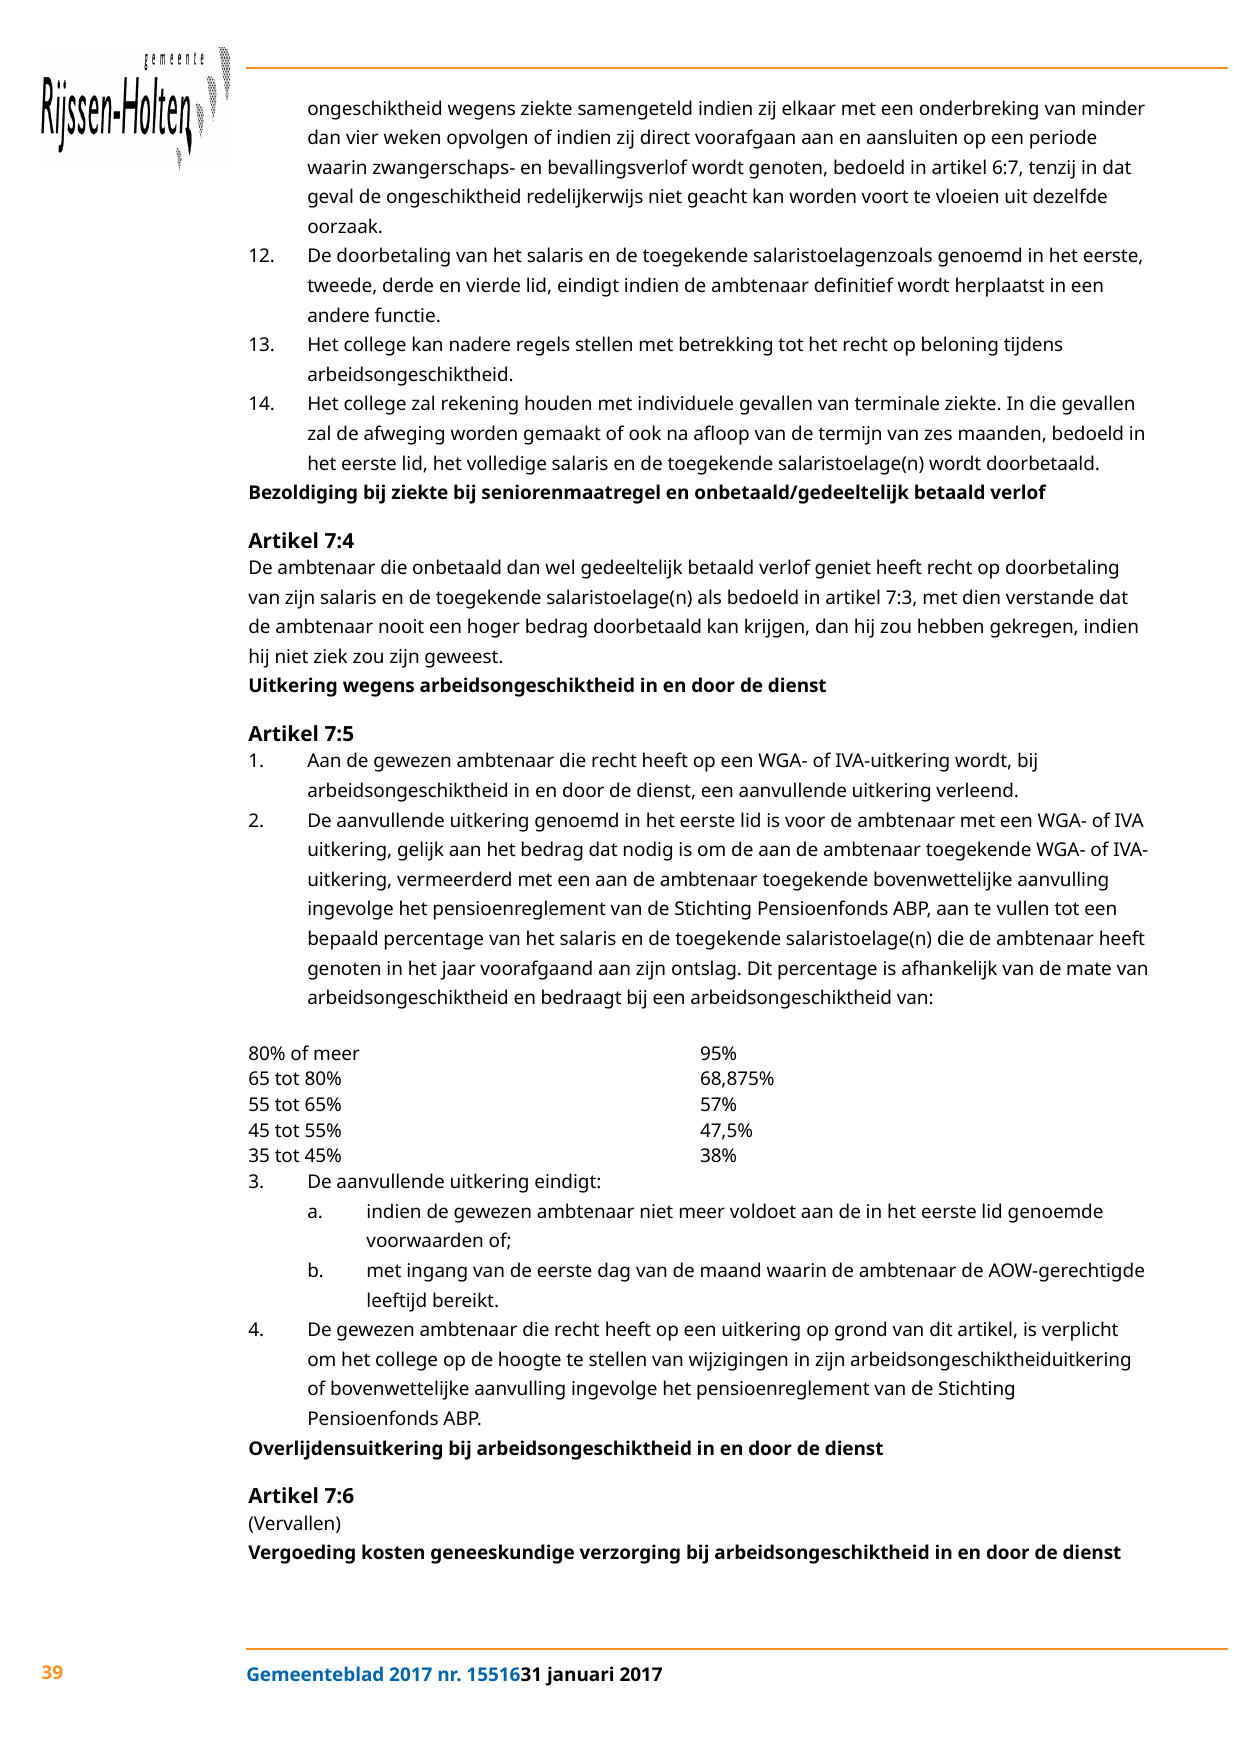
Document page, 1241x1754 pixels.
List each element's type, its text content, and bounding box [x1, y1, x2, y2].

list De gewezen ambtenaar die recht heeft op een uitkering op grond van dit artikel, is verplicht om het college op de hoogte te stellen van wijzigingen in zijn arbeidsongeschiktheiduitkering of bovenwettelijke aanvulling ingevolge het pensioenreglement van de Stichting Pensioenfonds ABP. [248, 1316, 1152, 1431]
text Bezoldiging bij ziekte bij seniorenmaatregel en onbetaald/gedeeltelijk betaald verlof [248, 479, 1152, 505]
list De aanvullende uitkering genoemd in het eerste lid is voor de ambtenaar met een WGA- of IVA uitkering, gelijk aan het bedrag dat nodig is om de aan de ambtenaar toegekende WGA- of IVA-uitkering, vermeerderd met een aan de ambtenaar toegekende bovenwettelijke aanvulling ingevolge het pensioenreglement van de Stichting Pensioenfonds ABP, aan te vullen tot een bepaald percentage van het salaris en de toegekende salaristoelage(n) die de ambtenaar heeft genoten in het jaar voorafgaand aan zijn ontslag. Dit percentage is afhankelijk van de mate van arbeidsongeschiktheid en bedraagt bij een arbeidsongeschiktheid van: [248, 807, 1152, 1010]
table_cell 47,5% [700, 1117, 1152, 1143]
table_header 95% [700, 1040, 1152, 1066]
text Vergoeding kosten geneeskundige verzorging bij arbeidsongeschiktheid in en door de dienst [248, 1539, 1152, 1565]
text Artikel 7:4 [248, 526, 1152, 554]
picture [41, 47, 231, 172]
text (Vervallen) [248, 1510, 1152, 1536]
list ongeschiktheid wegens ziekte samengeteld indien zij elkaar met een onderbreking van minder dan vier weken opvolgen of indien zij direct voorafgaan aan en aansluiten op een periode waarin zwangerschaps- en bevallingsverlof wordt genoten, bedoeld in artikel 6:7, tenzij in dat geval de ongeschiktheid redelijkerwijs niet geacht kan worden voort te vloeien uit dezelfde oorzaak. [248, 95, 1152, 239]
text Artikel 7:6 [248, 1481, 1152, 1510]
list Het college zal rekening houden met individuele gevallen van terminale ziekte. In die gevallen zal de afweging worden gemaakt of ook na afloop van de termijn van zes maanden, bedoeld in het eerste lid, het volledige salaris en de toegekende salaristoelage(n) wordt doorbetaald. [248, 391, 1152, 476]
text Uitkering wegens arbeidsongeschiktheid in en door de dienst [248, 673, 1152, 698]
list De doorbetaling van het salaris en de toegekende salaristoelagenzoals genoemd in het eerste, tweede, derde en vierde lid, eindigt indien de ambtenaar definitief wordt herplaatst in een andere functie. [248, 243, 1152, 328]
list De aanvullende uitkering eindigt: [248, 1168, 1152, 1194]
table_cell 65 tot 80% [248, 1066, 700, 1091]
table_cell 35 tot 45% [248, 1143, 700, 1168]
text Artikel 7:5 [248, 719, 1152, 748]
list indien de gewezen ambtenaar niet meer voldoet aan de in het eerste lid genoemde voorwaarden of; [307, 1198, 1152, 1253]
list met ingang van de eerste dag van de maand waarin de ambtenaar de AOW-gerechtigde leeftijd bereikt. [307, 1257, 1152, 1313]
table_cell 38% [700, 1143, 1152, 1168]
text Overlijdensuitkering bij arbeidsongeschiktheid in en door de dienst [248, 1435, 1152, 1461]
table_cell 68,875% [700, 1066, 1152, 1091]
table_cell 57% [700, 1091, 1152, 1117]
table_cell 45 tot 55% [248, 1117, 700, 1143]
list Het college kan nadere regels stellen met betrekking tot het recht op beloning tijdens arbeidsongeschiktheid. [248, 331, 1152, 387]
table_cell 55 tot 65% [248, 1091, 700, 1117]
list Aan de gewezen ambtenaar die recht heeft op een WGA- of IVA-uitkering wordt, bij arbeidsongeschiktheid in en door de dienst, een aanvullende uitkering verleend. [248, 748, 1152, 803]
text De ambtenaar die onbetaald dan wel gedeeltelijk betaald verlof geniet heeft recht op doorbetaling van zijn salaris en de toegekende salaristoelage(n) als bedoeld in artikel 7:3, met dien verstande dat de ambtenaar nooit een hoger bedrag doorbetaald kan krijgen, dan hij zou hebben gekregen, indien hij niet ziek zou zijn geweest. [248, 554, 1152, 669]
table_header 80% of meer [248, 1040, 700, 1066]
